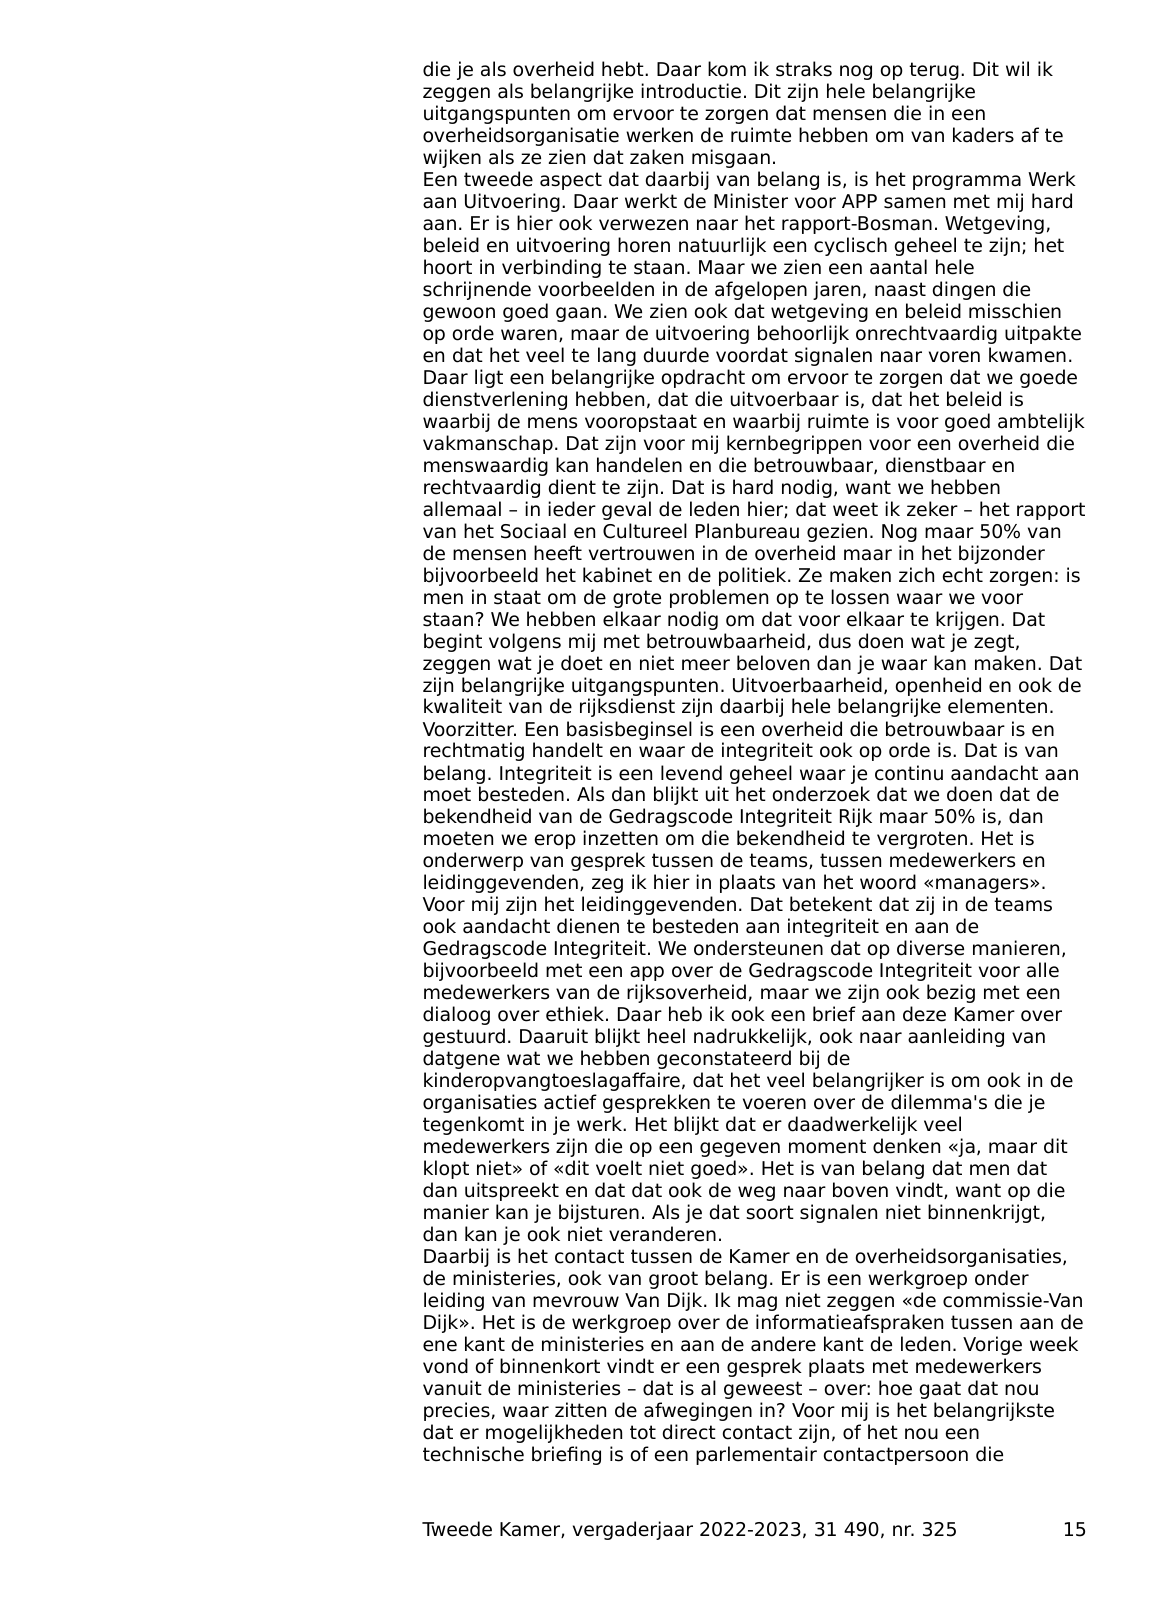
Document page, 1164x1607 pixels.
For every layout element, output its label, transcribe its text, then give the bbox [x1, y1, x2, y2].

text Voorzitter. Een basisbeginsel is een overheid die betrouwbaar is en rechtmatig handelt en waar de integriteit ook op orde is. Dat is van belang. Integriteit is een levend geheel waar je continu aandacht aan moet besteden. Als dan blijkt uit het onderzoek dat we doen dat de bekendheid van de Gedragscode Integriteit Rijk maar 50% is, dan moeten we erop inzetten om die bekendheid te vergroten. Het is onderwerp van gesprek tussen de teams, tussen medewerkers en leidinggevenden, zeg ik hier in plaats van het woord «managers». Voor mij zijn het leidinggevenden. Dat betekent dat zij in de teams ook aandacht dienen te besteden aan integriteit en aan de Gedragscode Integriteit. We ondersteunen dat op diverse manieren, bijvoorbeeld met een app over de Gedragscode Integriteit voor alle medewerkers van de rijksoverheid, maar we zijn ook bezig met een dialoog over ethiek. Daar heb ik ook een brief aan deze Kamer over gestuurd. Daaruit blijkt heel nadrukkelijk, ook naar aanleiding van datgene wat we hebben geconstateerd bij de kinderopvangtoeslagaffaire, dat het veel belangrijker is om ook in de organisaties actief gesprekken te voeren over de dilemma's die je tegenkomt in je werk. Het blijkt dat er daadwerkelijk veel medewerkers zijn die op een gegeven moment denken «ja, maar dit klopt niet» of «dit voelt niet goed». Het is van belang dat men dat dan uitspreekt en dat dat ook de weg naar boven vindt, want op die manier kan je bijsturen. Als je dat soort signalen niet binnenkrijgt, dan kan je ook niet veranderen. [422, 718, 1087, 1246]
text Daar ligt een belangrijke opdracht om ervoor te zorgen dat we goede dienstverlening hebben, dat die uitvoerbaar is, dat het beleid is waarbij de mens vooropstaat en waarbij ruimte is voor goed ambtelijk vakmanschap. Dat zijn voor mij kernbegrippen voor een overheid die menswaardig kan handelen en die betrouwbaar, dienstbaar en rechtvaardig dient te zijn. Dat is hard nodig, want we hebben allemaal – in ieder geval de leden hier; dat weet ik zeker – het rapport van het Sociaal en Cultureel Planbureau gezien. Nog maar 50% van de mensen heeft vertrouwen in de overheid maar in het bijzonder bijvoorbeeld het kabinet en de politiek. Ze maken zich echt zorgen: is men in staat om de grote problemen op te lossen waar we voor staan? We hebben elkaar nodig om dat voor elkaar te krijgen. Dat begint volgens mij met betrouwbaarheid, dus doen wat je zegt, zeggen wat je doet en niet meer beloven dan je waar kan maken. Dat zijn belangrijke uitgangspunten. Uitvoerbaarheid, openheid en ook de kwaliteit van de rijksdienst zijn daarbij hele belangrijke elementen. [422, 367, 1087, 718]
text die je als overheid hebt. Daar kom ik straks nog op terug. Dit wil ik zeggen als belangrijke introductie. Dit zijn hele belangrijke uitgangspunten om ervoor te zorgen dat mensen die in een overheidsorganisatie werken de ruimte hebben om van kaders af te wijken als ze zien dat zaken misgaan. [422, 59, 1087, 169]
text Een tweede aspect dat daarbij van belang is, is het programma Werk aan Uitvoering. Daar werkt de Minister voor APP samen met mij hard aan. Er is hier ook verwezen naar het rapport-Bosman. Wetgeving, beleid en uitvoering horen natuurlijk een cyclisch geheel te zijn; het hoort in verbinding te staan. Maar we zien een aantal hele schrijnende voorbeelden in de afgelopen jaren, naast dingen die gewoon goed gaan. We zien ook dat wetgeving en beleid misschien op orde waren, maar de uitvoering behoorlijk onrechtvaardig uitpakte en dat het veel te lang duurde voordat signalen naar voren kwamen. [422, 169, 1087, 367]
text Daarbij is het contact tussen de Kamer en de overheidsorganisaties, de ministeries, ook van groot belang. Er is een werkgroep onder leiding van mevrouw Van Dijk. Ik mag niet zeggen «de commissie-Van Dijk». Het is de werkgroep over de informatieafspraken tussen aan de ene kant de ministeries en aan de andere kant de leden. Vorige week vond of binnenkort vindt er een gesprek plaats met medewerkers vanuit de ministeries – dat is al geweest – over: hoe gaat dat nou precies, waar zitten de afwegingen in? Voor mij is het belangrijkste dat er mogelijkheden tot direct contact zijn, of het nou een technische briefing is of een parlementair contactpersoon die [422, 1246, 1087, 1466]
